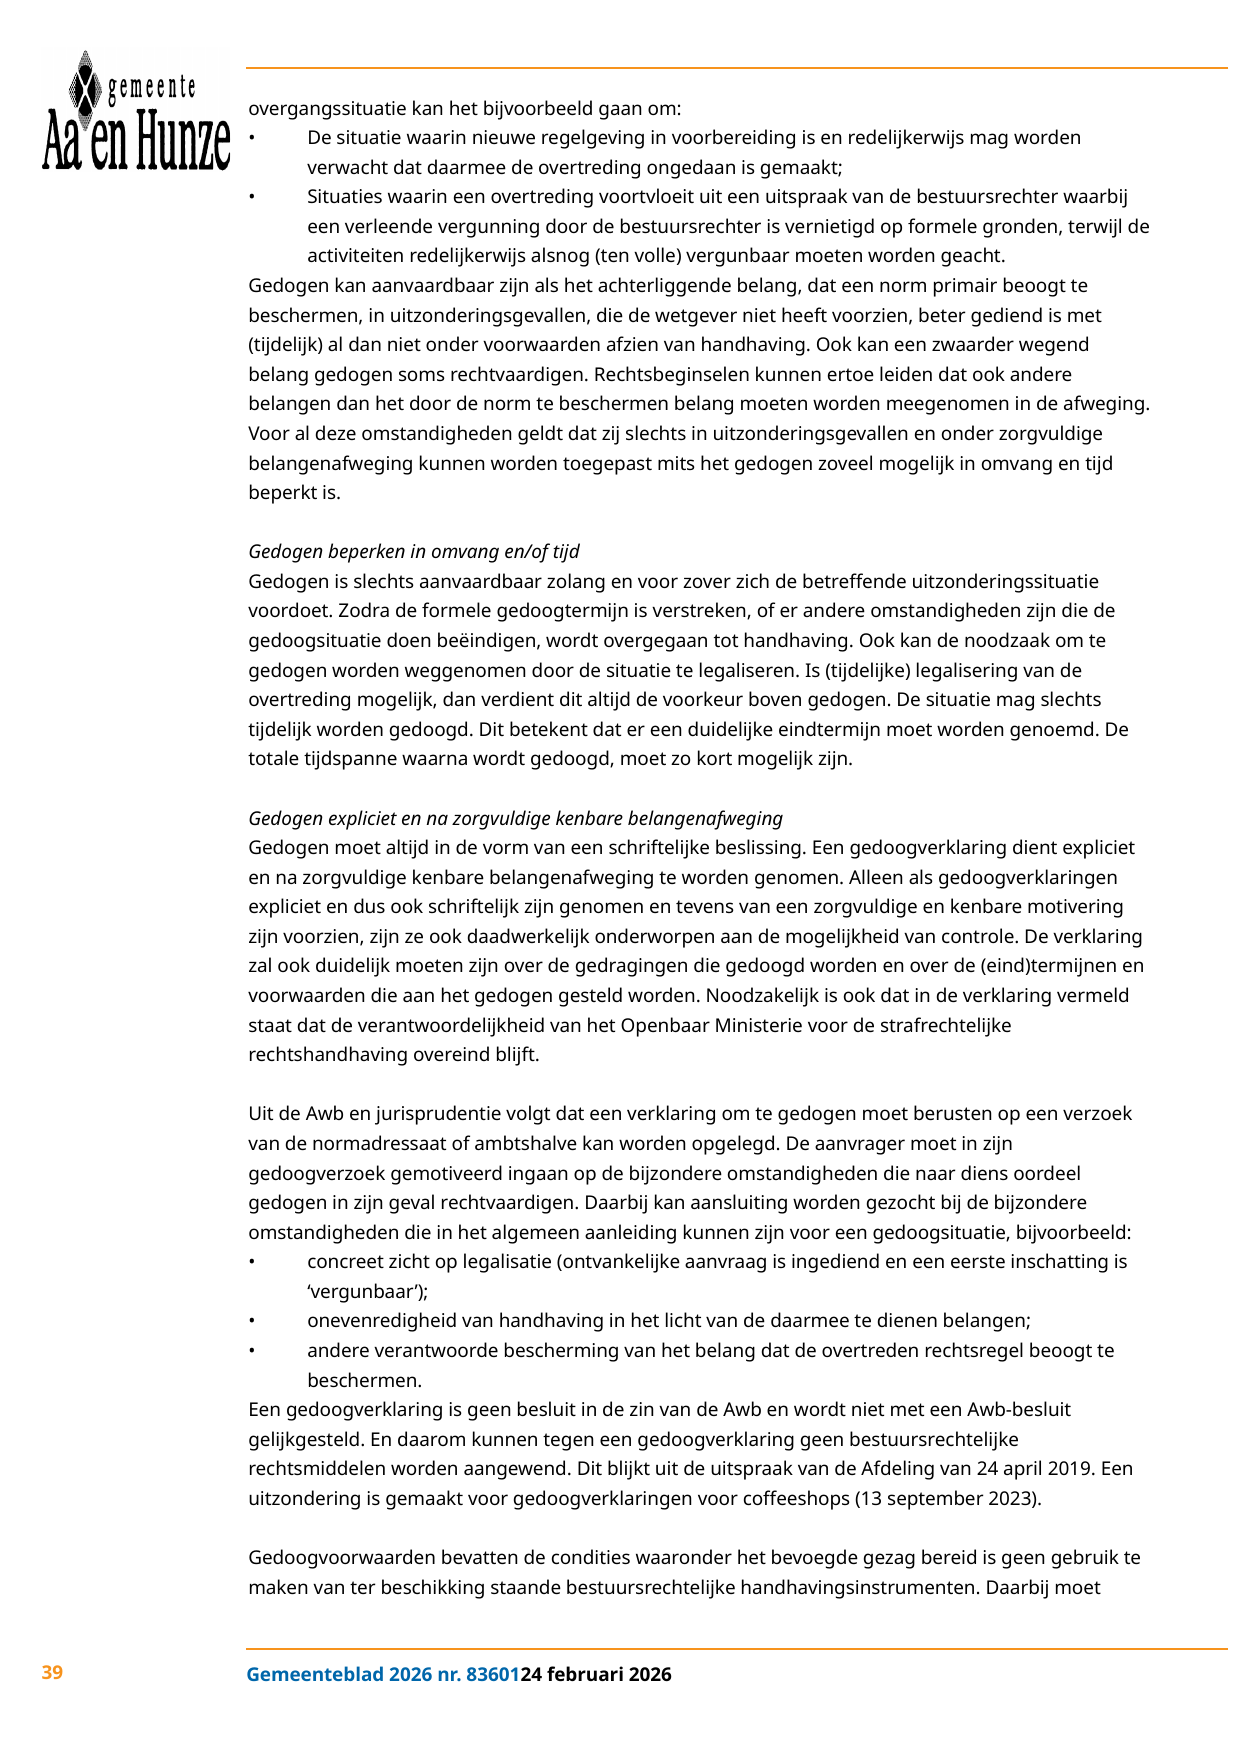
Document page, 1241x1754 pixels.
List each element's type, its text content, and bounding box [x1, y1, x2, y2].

picture [41, 47, 231, 172]
list onevenredigheid van handhaving in het licht van de daarmee te dienen belangen; [248, 1308, 1152, 1333]
text Gedogen kan aanvaardbaar zijn als het achterliggende belang, dat een norm primair beoogt te beschermen, in uitzonderingsgevallen, die de wetgever niet heeft voorzien, beter gediend is met (tijdelijk) al dan niet onder voorwaarden afzien van handhaving. Ook kan een zwaarder wegend belang gedogen soms rechtvaardigen. Rechtsbeginselen kunnen ertoe leiden dat ook andere belangen dan het door de norm te beschermen belang moeten worden meegenomen in de afweging. Voor al deze omstandigheden geldt dat zij slechts in uitzonderingsgevallen en onder zorgvuldige belangenafweging kunnen worden toegepast mits het gedogen zoveel mogelijk in omvang en tijd beperkt is. [248, 272, 1152, 505]
list De situatie waarin nieuwe regelgeving in voorbereiding is en redelijkerwijs mag worden verwacht dat daarmee de overtreding ongedaan is gemaakt; [248, 124, 1152, 180]
text Gedogen beperken in omvang en/of tijd [248, 538, 1152, 564]
text Een gedoogverklaring is geen besluit in de zin van de Awb en wordt niet met een Awb-besluit gelijkgesteld. En daarom kunnen tegen een gedoogverklaring geen bestuursrechtelijke rechtsmiddelen worden aangewend. Dit blijkt uit de uitspraak van de Afdeling van 24 april 2019. Een uitzondering is gemaakt voor gedoogverklaringen voor coffeeshops (13 september 2023). [248, 1396, 1152, 1511]
text Gedoogvoorwaarden bevatten de condities waaronder het bevoegde gezag bereid is geen gebruik te maken van ter beschikking staande bestuursrechtelijke handhavingsinstrumenten. Daarbij moet [248, 1544, 1152, 1600]
text Gedogen expliciet en na zorgvuldige kenbare belangenafweging [248, 805, 1152, 831]
list Situaties waarin een overtreding voortvloeit uit een uitspraak van de bestuursrechter waarbij een verleende vergunning door de bestuursrechter is vernietigd op formele gronden, terwijl de activiteiten redelijkerwijs alsnog (ten volle) vergunbaar moeten worden geacht. [248, 183, 1152, 268]
list andere verantwoorde bescherming van het belang dat de overtreden rechtsregel beoogt te beschermen. [248, 1337, 1152, 1393]
text Gedogen moet altijd in de vorm van een schriftelijke beslissing. Een gedoogverklaring dient expliciet en na zorgvuldige kenbare belangenafweging te worden genomen. Alleen als gedoogverklaringen expliciet en dus ook schriftelijk zijn genomen en tevens van een zorgvuldige en kenbare motivering zijn voorzien, zijn ze ook daadwerkelijk onderworpen aan de mogelijkheid van controle. De verklaring zal ook duidelijk moeten zijn over de gedragingen die gedoogd worden en over de (eind)termijnen en voorwaarden die aan het gedogen gesteld worden. Noodzakelijk is ook dat in de verklaring vermeld staat dat de verantwoordelijkheid van het Openbaar Ministerie voor de strafrechtelijke rechtshandhaving overeind blijft. [248, 834, 1152, 1067]
text Gedogen is slechts aanvaardbaar zolang en voor zover zich de betreffende uitzonderingssituatie voordoet. Zodra de formele gedoogtermijn is verstreken, of er andere omstandigheden zijn die de gedoogsituatie doen beëindigen, wordt overgegaan tot handhaving. Ook kan de noodzaak om te gedogen worden weggenomen door de situatie te legaliseren. Is (tijdelijke) legalisering van de overtreding mogelijk, dan verdient dit altijd de voorkeur boven gedogen. De situatie mag slechts tijdelijk worden gedoogd. Dit betekent dat er een duidelijke eindtermijn moet worden genoemd. De totale tijdspanne waarna wordt gedoogd, moet zo kort mogelijk zijn. [248, 568, 1152, 771]
text Uit de Awb en jurisprudentie volgt dat een verklaring om te gedogen moet berusten op een verzoek van de normadressaat of ambtshalve kan worden opgelegd. De aanvrager moet in zijn gedoogverzoek gemotiveerd ingaan op de bijzondere omstandigheden die naar diens oordeel gedogen in zijn geval rechtvaardigen. Daarbij kan aansluiting worden gezocht bij de bijzondere omstandigheden die in het algemeen aanleiding kunnen zijn voor een gedoogsituatie, bijvoorbeeld: [248, 1101, 1152, 1245]
text overgangssituatie kan het bijvoorbeeld gaan om: [248, 95, 1152, 121]
list concreet zicht op legalisatie (ontvankelijke aanvraag is ingediend en een eerste inschatting is ‘vergunbaar’); [248, 1248, 1152, 1304]
